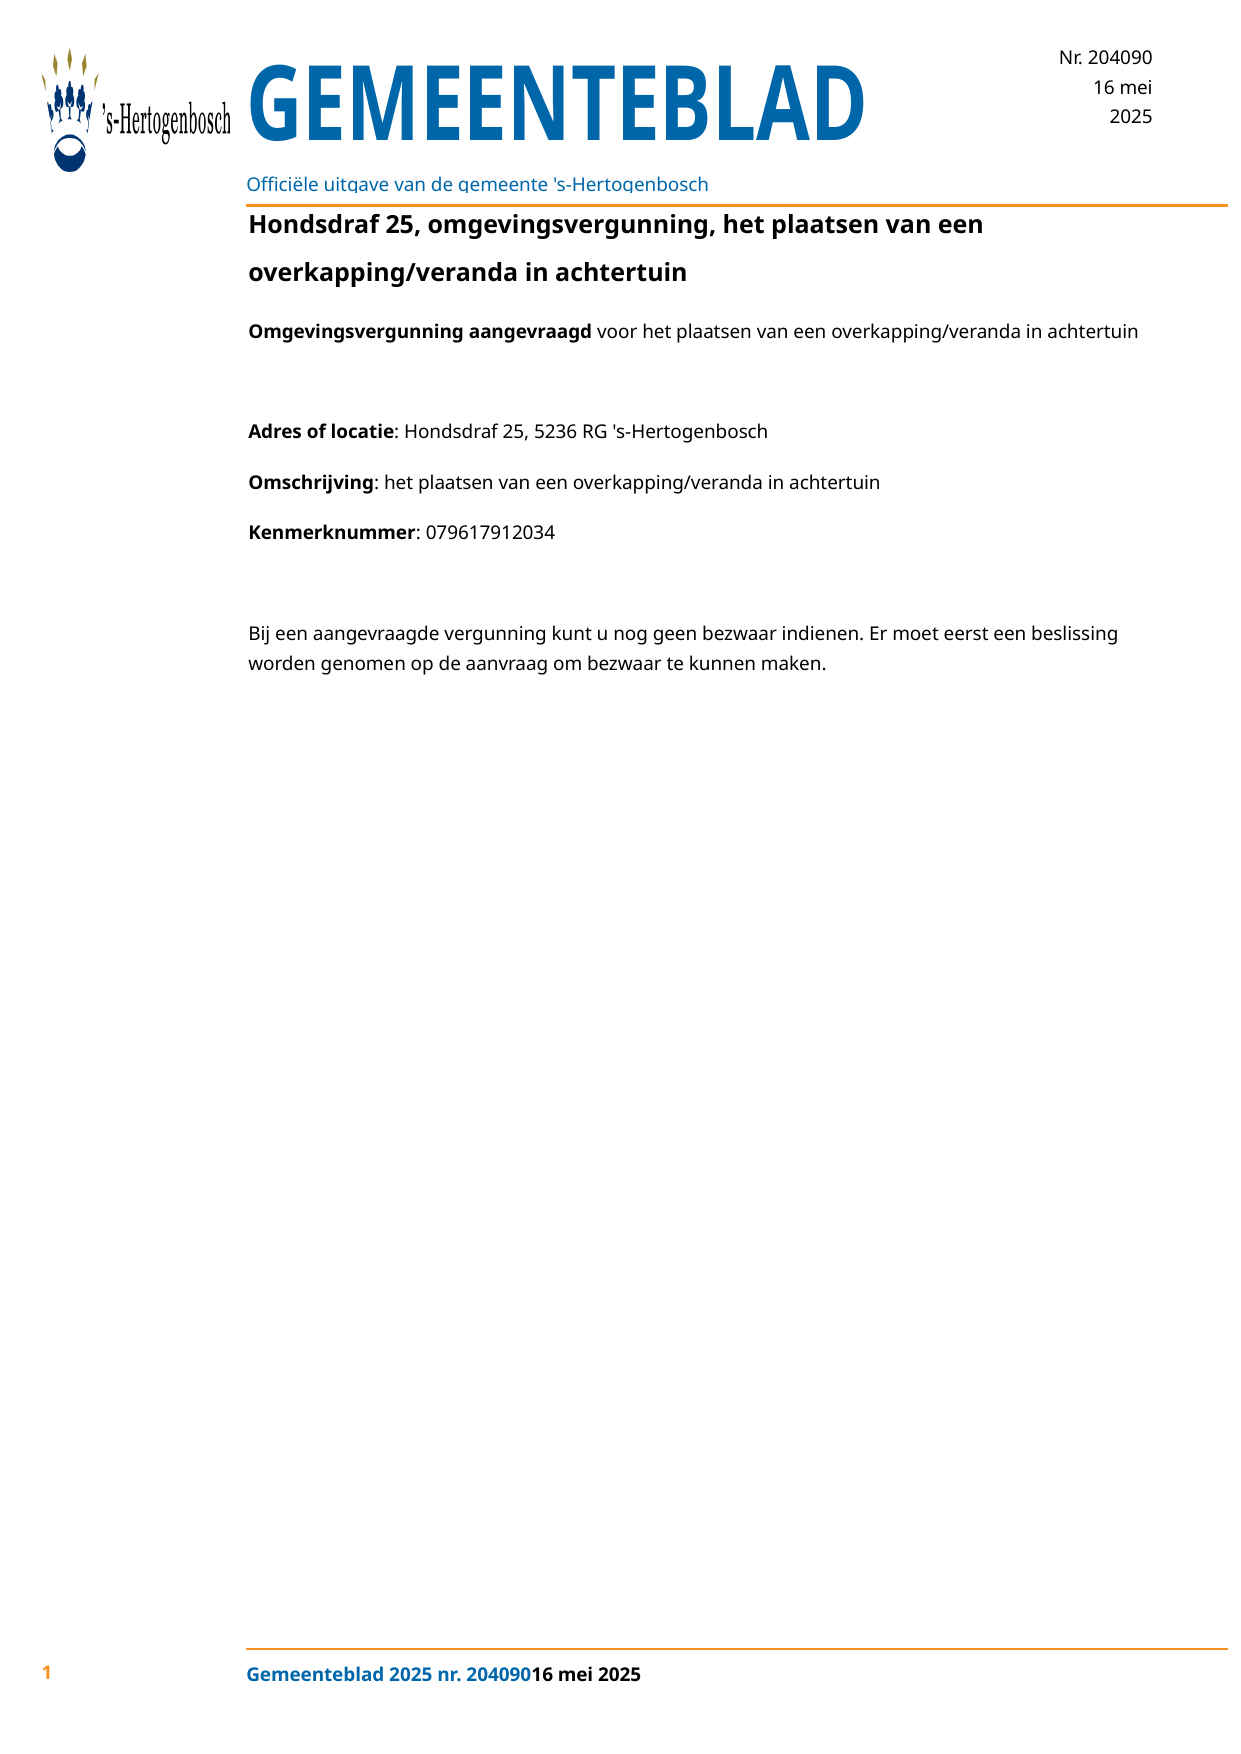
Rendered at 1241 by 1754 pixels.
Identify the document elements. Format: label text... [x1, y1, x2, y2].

text Hondsdraf 25, omgevingsvergunning, het plaatsen van een overkapping/veranda in achtertuin [248, 207, 1152, 288]
text Adres of locatie: Hondsdraf 25, 5236 RG 's-Hertogenbosch [248, 419, 1152, 444]
text Omschrijving: het plaatsen van een overkapping/veranda in achtertuin [248, 469, 1152, 495]
text Omgevingsvergunning aangevraagd voor het plaatsen van een overkapping/veranda in achtertuin [248, 318, 1152, 344]
text Bij een aangevraagde vergunning kunt u nog geen bezwaar indienen. Er moet eerst een beslissing worden genomen op de aanvraag om bezwaar te kunnen maken. [248, 620, 1152, 676]
picture [41, 47, 231, 172]
text Kenmerknummer: 079617912034 [248, 519, 1152, 545]
